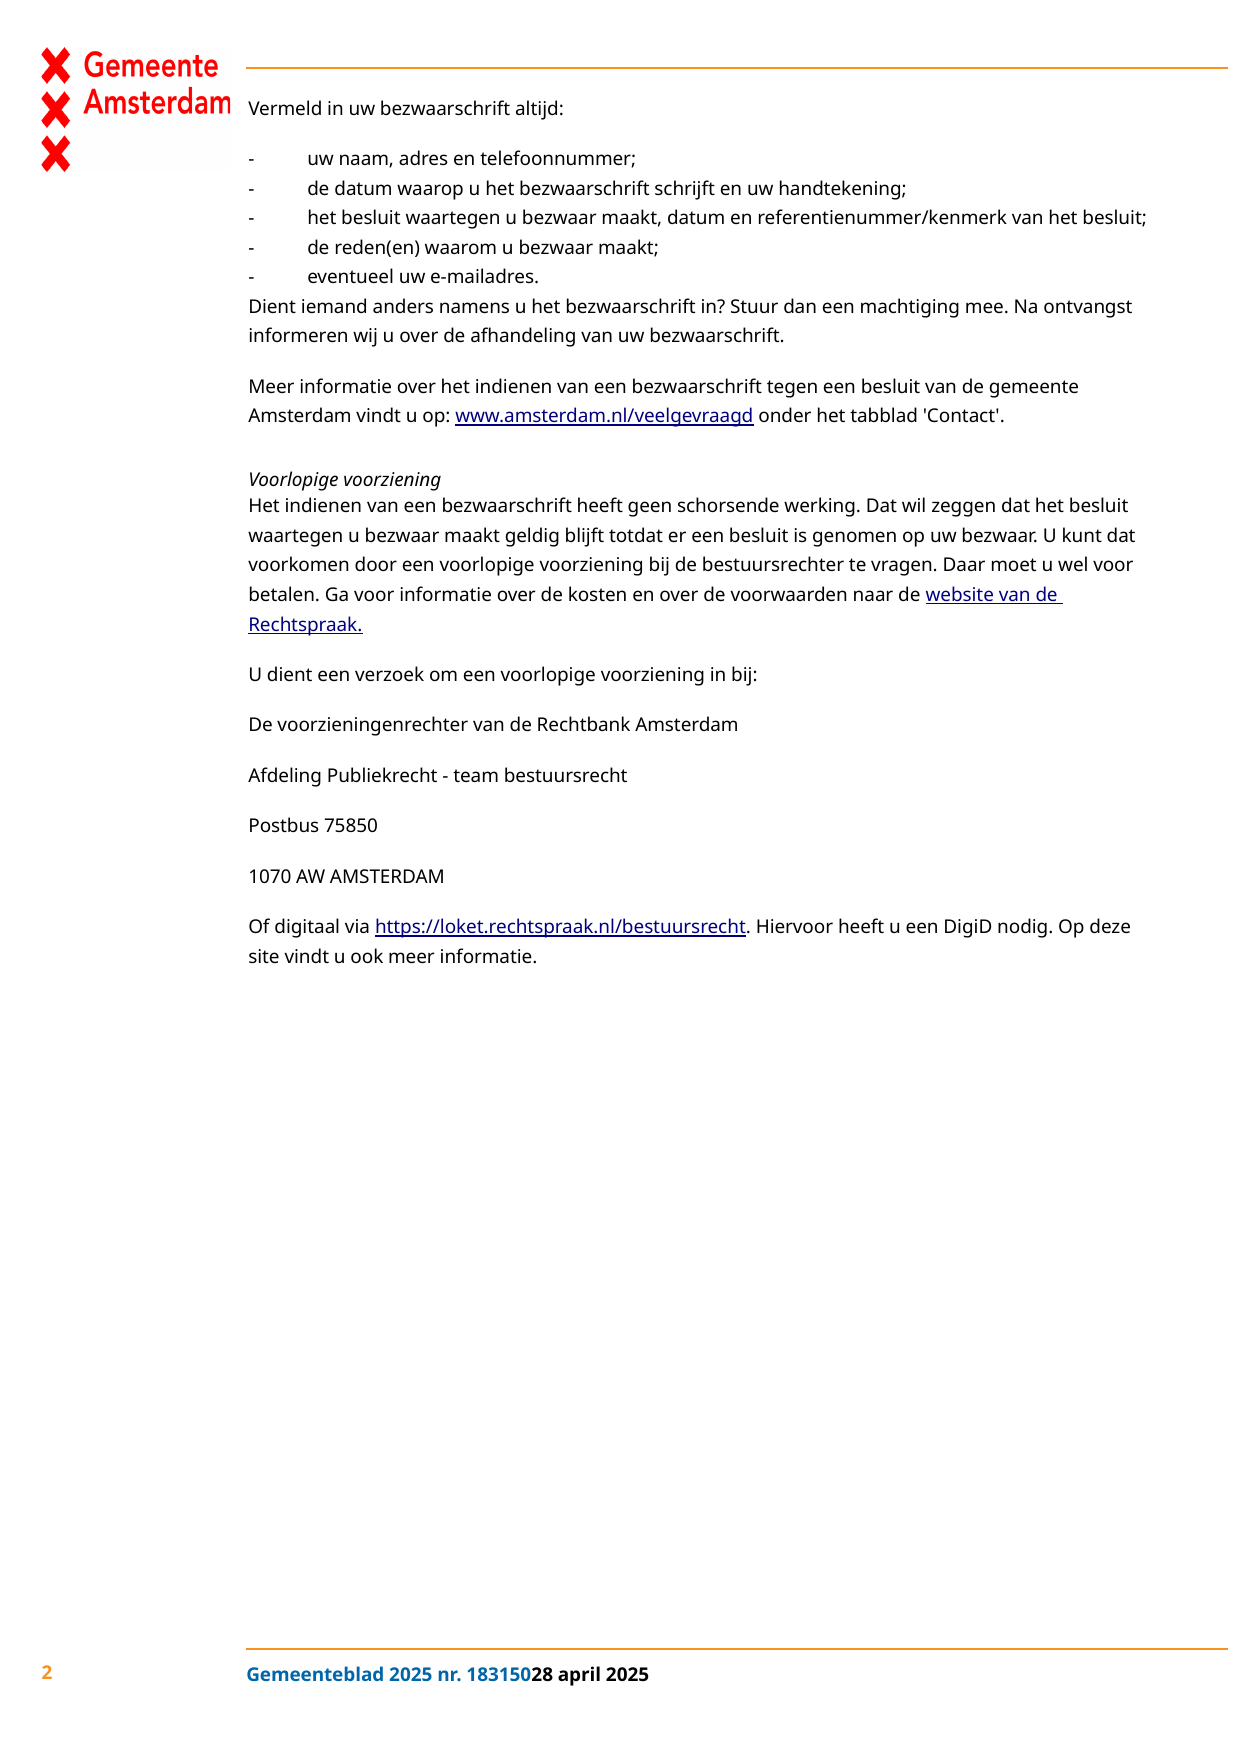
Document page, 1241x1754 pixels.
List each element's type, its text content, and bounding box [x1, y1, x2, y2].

picture [41, 47, 231, 172]
text De voorzieningenrechter van de Rechtbank Amsterdam [248, 712, 1152, 737]
text U dient een verzoek om een voorlopige voorziening in bij: [248, 661, 1152, 687]
list het besluit waartegen u bezwaar maakt, datum en referentienummer/kenmerk van het besluit; [248, 204, 1152, 230]
text Dient iemand anders namens u het bezwaarschrift in? Stuur dan een machtiging mee. Na ontvangst informeren wij u over de afhandeling van uw bezwaarschrift. [248, 293, 1152, 348]
text Of digitaal via https://loket.rechtspraak.nl/bestuursrecht. Hiervoor heeft u een DigiD nodig. Op deze site vindt u ook meer informatie. [248, 913, 1152, 968]
list de datum waarop u het bezwaarschrift schrijft en uw handtekening; [248, 175, 1152, 201]
text Meer informatie over het indienen van een bezwaarschrift tegen een besluit van de gemeente Amsterdam vindt u op: www.amsterdam.nl/veelgevraagd onder het tabblad 'Contact'. [248, 373, 1152, 428]
list eventueel uw e-mailadres. [248, 263, 1152, 289]
text Voorlopige voorziening [248, 467, 1152, 492]
text Postbus 75850 [248, 812, 1152, 838]
text Afdeling Publiekrecht - team bestuursrecht [248, 762, 1152, 788]
list de reden(en) waarom u bezwaar maakt; [248, 234, 1152, 260]
text Vermeld in uw bezwaarschrift altijd: [248, 95, 1152, 121]
text Het indienen van een bezwaarschrift heeft geen schorsende werking. Dat wil zeggen dat het besluit waartegen u bezwaar maakt geldig blijft totdat er een besluit is genomen op uw bezwaar. U kunt dat voorkomen door een voorlopige voorziening bij de bestuursrechter te vragen. Daar moet u wel voor betalen. Ga voor informatie over de kosten en over de voorwaarden naar de website van de Rechtspraak. [248, 492, 1152, 636]
list uw naam, adres en telefoonnummer; [248, 145, 1152, 171]
text 1070 AW AMSTERDAM [248, 863, 1152, 888]
